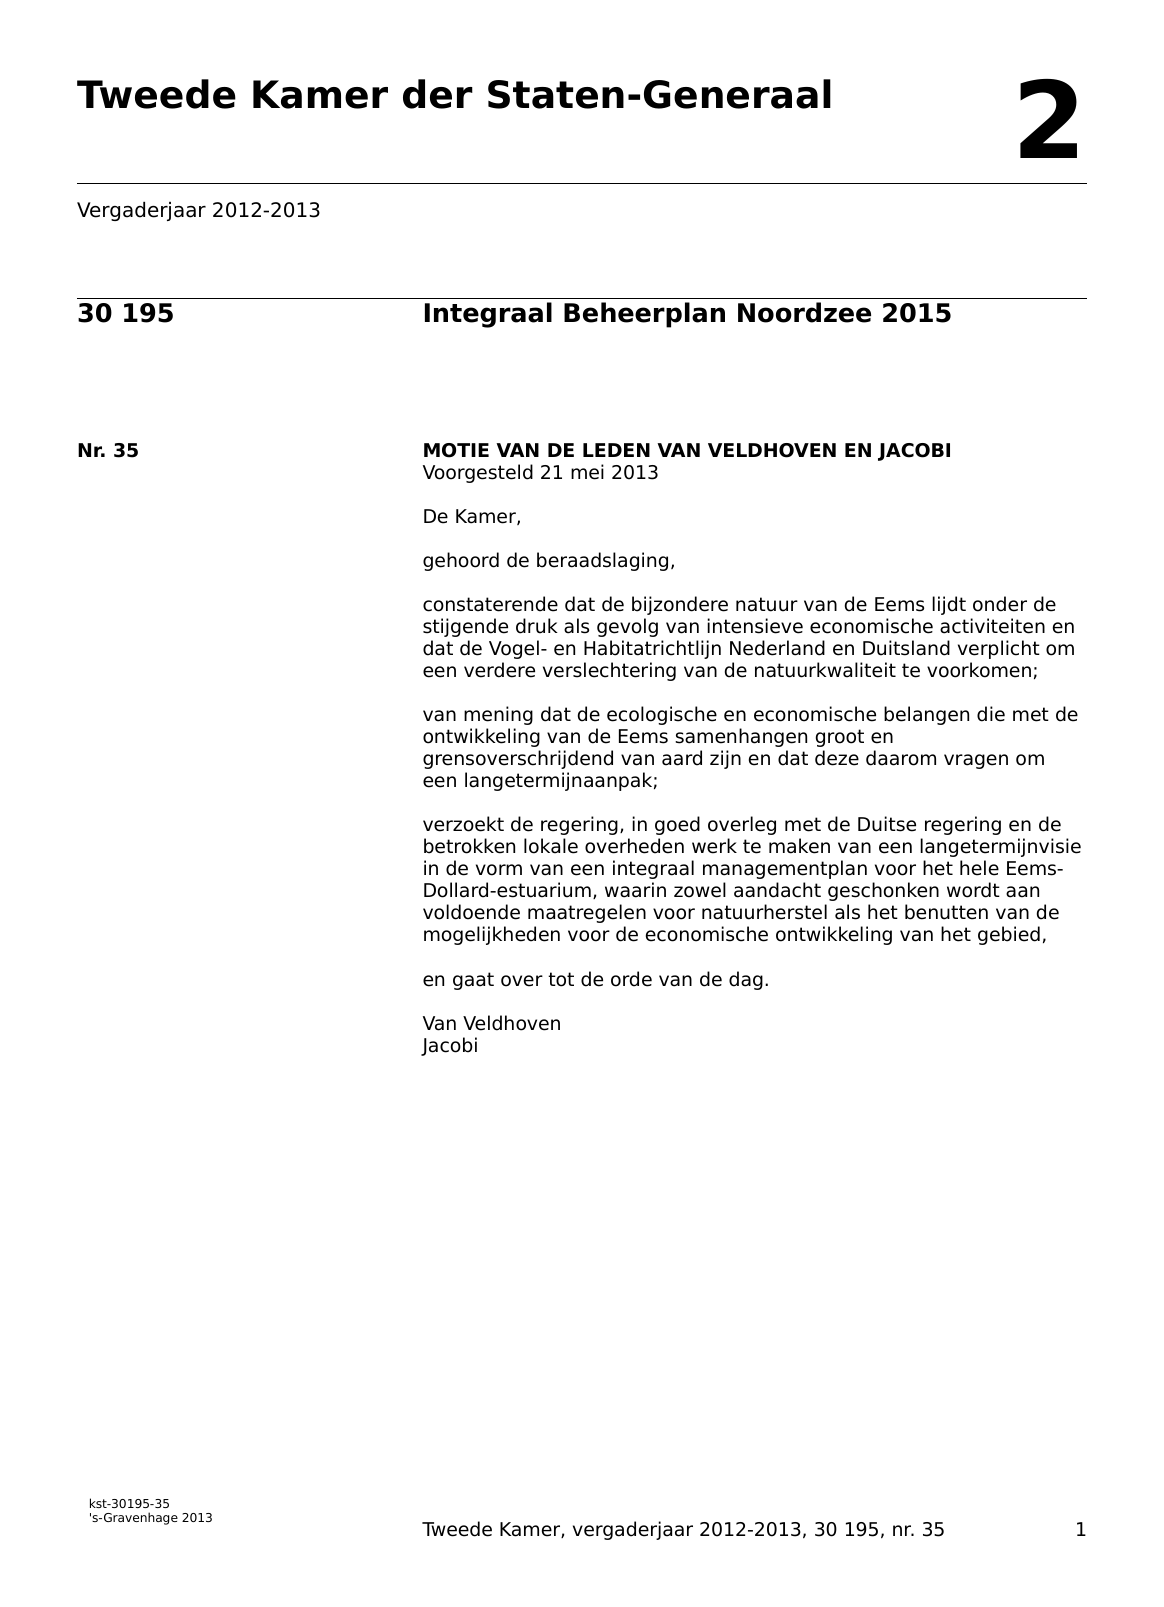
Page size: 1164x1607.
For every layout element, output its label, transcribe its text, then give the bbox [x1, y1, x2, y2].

text verzoekt de regering, in goed overleg met de Duitse regering en de betrokken lokale overheden werk te maken van een langetermijnvisie in de vorm van een integraal managementplan voor het hele Eems-Dollard-estuarium, waarin zowel aandacht geschonken wordt aan voldoende maatregelen voor natuurherstel als het benutten van de mogelijkheden voor de economische ontwikkeling van het gebied, [422, 814, 1087, 946]
text en gaat over tot de orde van de dag. [422, 968, 1087, 990]
subtitle 30 195 Integraal Beheerplan Noordzee 2015 [77, 299, 1087, 329]
table_header 2 [886, 59, 1087, 183]
text Voorgesteld 21 mei 2013 [422, 462, 1087, 484]
text Jacobi [422, 1034, 1087, 1057]
table_cell Vergaderjaar 2012-2013 [77, 184, 1087, 298]
text Van Veldhoven [422, 1013, 1087, 1034]
text gehoord de beraadslaging, [422, 550, 1087, 572]
text 's-Gravenhage 2013 [88, 1511, 323, 1525]
subtitle Nr. 35 MOTIE VAN DE LEDEN VAN VELDHOVEN EN JACOBI [77, 440, 1087, 462]
table_header Tweede Kamer der Staten-Generaal [77, 59, 886, 183]
text De Kamer, [422, 506, 1087, 528]
text kst-30195-35 [88, 1497, 323, 1511]
text van mening dat de ecologische en economische belangen die met de ontwikkeling van de Eems samenhangen groot en grensoverschrijdend van aard zijn en dat deze daarom vragen om een langetermijnaanpak; [422, 704, 1087, 792]
text constaterende dat de bijzondere natuur van de Eems lijdt onder de stijgende druk als gevolg van intensieve economische activiteiten en dat de Vogel- en Habitatrichtlijn Nederland en Duitsland verplicht om een verdere verslechtering van de natuurkwaliteit te voorkomen; [422, 594, 1087, 682]
